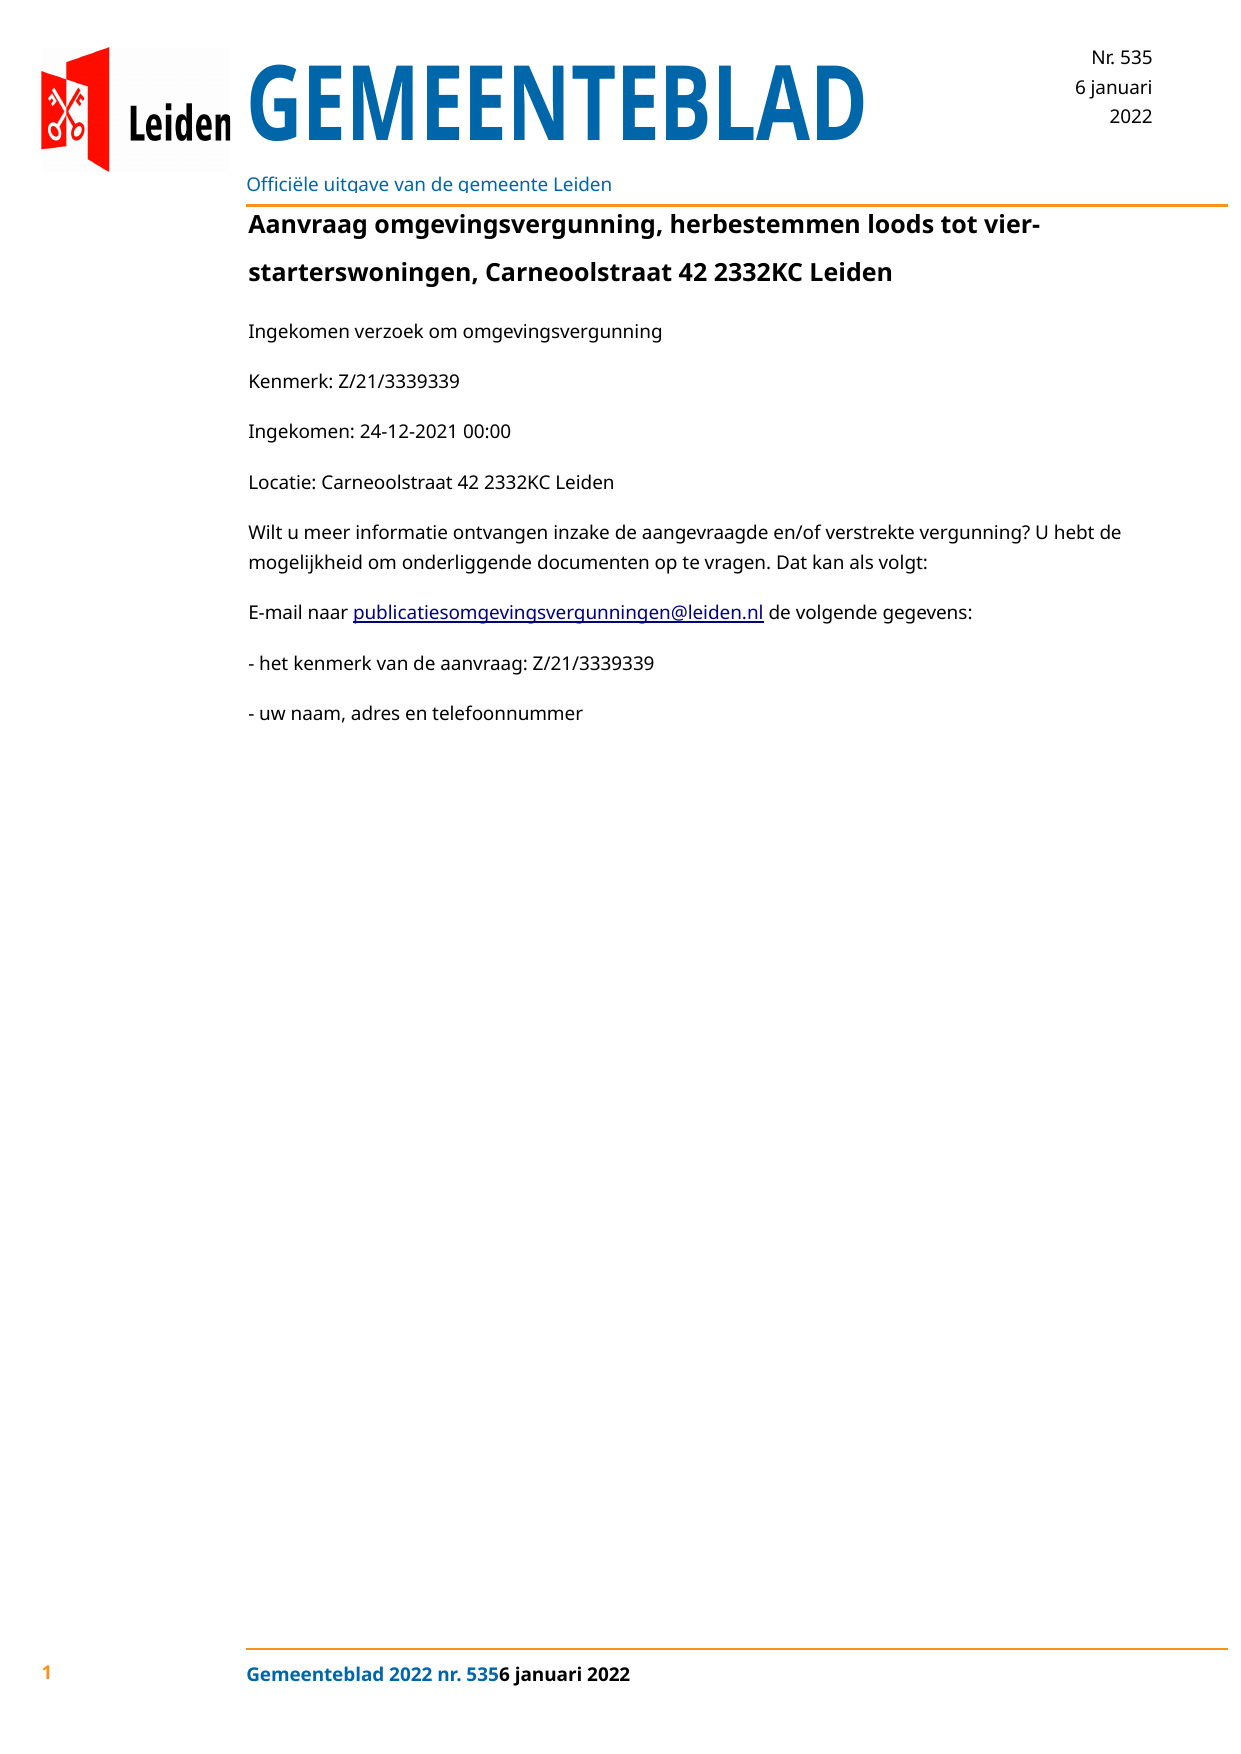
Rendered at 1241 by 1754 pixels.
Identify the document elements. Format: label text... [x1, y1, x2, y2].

text Locatie: Carneoolstraat 42 2332KC Leiden [248, 469, 1152, 495]
text - het kenmerk van de aanvraag: Z/21/3339339 [248, 650, 1152, 676]
text Kenmerk: Z/21/3339339 [248, 368, 1152, 394]
text - uw naam, adres en telefoonnummer [248, 700, 1152, 726]
text Wilt u meer informatie ontvangen inzake de aangevraagde en/of verstrekte vergunning? U hebt de mogelijkheid om onderliggende documenten op te vragen. Dat kan als volgt: [248, 519, 1152, 575]
text Ingekomen verzoek om omgevingsvergunning [248, 318, 1152, 344]
text Aanvraag omgevingsvergunning, herbestemmen loods tot vier-starterswoningen, Carneoolstraat 42 2332KC Leiden [248, 207, 1152, 288]
text E-mail naar publicatiesomgevingsvergunningen@leiden.nl de volgende gegevens: [248, 599, 1152, 625]
picture [41, 47, 231, 172]
text Ingekomen: 24-12-2021 00:00 [248, 419, 1152, 444]
